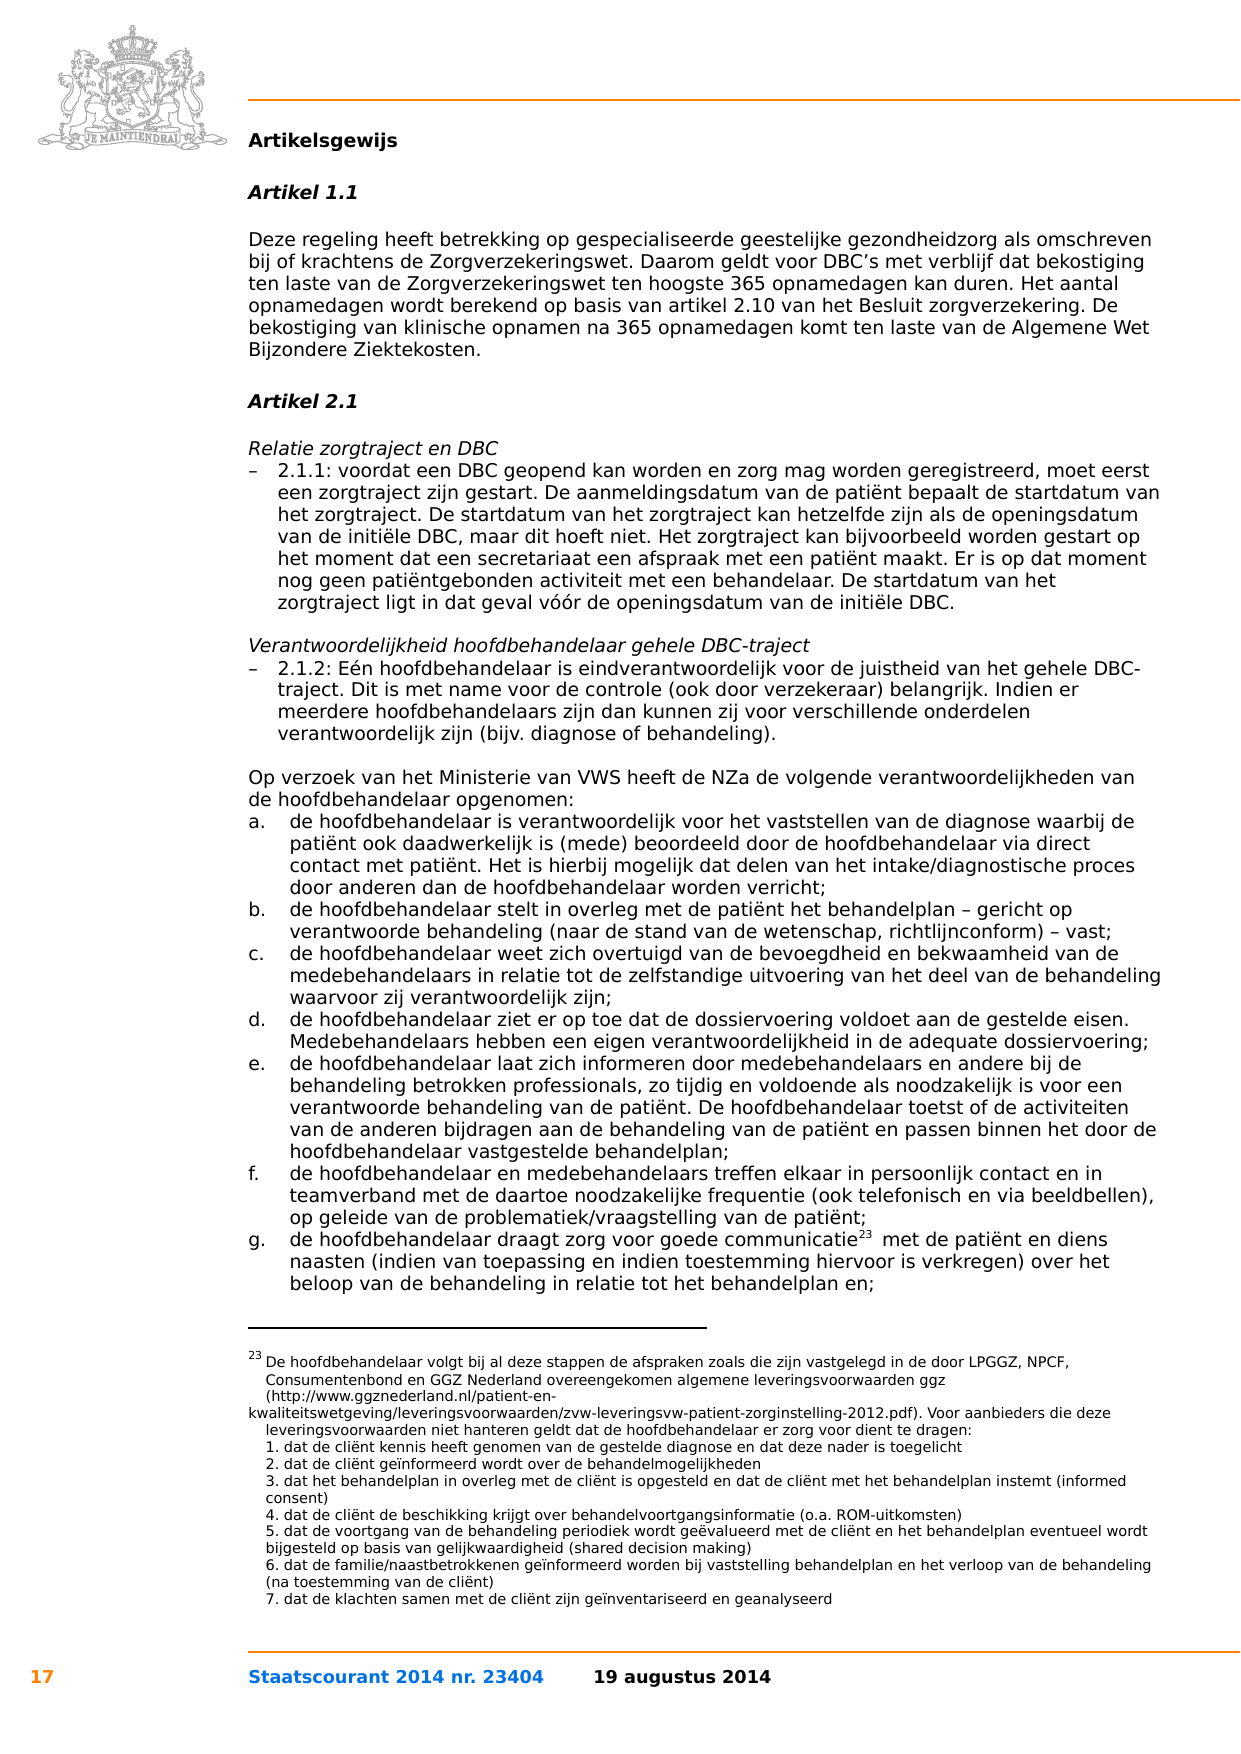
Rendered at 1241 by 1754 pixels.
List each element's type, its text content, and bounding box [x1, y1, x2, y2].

text 2. dat de cliënt geïnformeerd wordt over de behandelmogelijkheden [265, 1456, 1163, 1473]
subtitle Artikelsgewijs [248, 130, 1163, 152]
text De hoofdbehandelaar volgt bij al deze stappen de afspraken zoals die zijn vastgelegd in de door LPGGZ, NPCF, Consumentenbond en GGZ Nederland overeengekomen algemene leveringsvoorwaarden ggz (http://www.ggznederland.nl/patient-en- [248, 1349, 1163, 1405]
text 6. dat de familie/naastbetrokkenen geïnformeerd worden bij vaststelling behandelplan en het verloop van de behandeling (na toestemming van de cliënt) [265, 1557, 1163, 1591]
text – 2.1.1: voordat een DBC geopend kan worden en zorg mag worden geregistreerd, moet eerst een zorgtraject zijn gestart. De aanmeldingsdatum van de patiënt bepaalt de startdatum van het zorgtraject. De startdatum van het zorgtraject kan hetzelfde zijn als de openingsdatum van de initiële DBC, maar dit hoeft niet. Het zorgtraject kan bijvoorbeeld worden gestart op het moment dat een secretariaat een afspraak met een patiënt maakt. Er is op dat moment nog geen patiëntgebonden activiteit met een behandelaar. De startdatum van het zorgtraject ligt in dat geval vóór de openingsdatum van de initiële DBC. [248, 460, 1163, 613]
text g. de hoofdbehandelaar draagt zorg voor goede communicatie met de patiënt en diens naasten (indien van toepassing en indien toestemming hiervoor is verkregen) over het beloop van de behandeling in relatie tot het behandelplan en; [248, 1229, 1163, 1295]
picture [38, 25, 227, 150]
text 4. dat de cliënt de beschikking krijgt over behandelvoortgangsinformatie (o.a. ROM-uitkomsten) [265, 1507, 1163, 1523]
text d. de hoofdbehandelaar ziet er op toe dat de dossiervoering voldoet aan de gestelde eisen. Medebehandelaars hebben een eigen verantwoordelijkheid in de adequate dossiervoering; [248, 1009, 1163, 1053]
text 7. dat de klachten samen met de cliënt zijn geïnventariseerd en geanalyseerd [265, 1591, 1163, 1608]
text Op verzoek van het Ministerie van VWS heeft de NZa de volgende verantwoordelijkheden van de hoofdbehandelaar opgenomen: [248, 767, 1163, 811]
text 1. dat de cliënt kennis heeft genomen van de gestelde diagnose en dat deze nader is toegelicht [265, 1439, 1163, 1456]
text a. de hoofdbehandelaar is verantwoordelijk voor het vaststellen van de diagnose waarbij de patiënt ook daadwerkelijk is (mede) beoordeeld door de hoofdbehandelaar via direct contact met patiënt. Het is hierbij mogelijk dat delen van het intake/diagnostische proces door anderen dan de hoofdbehandelaar worden verricht; [248, 811, 1163, 899]
text f. de hoofdbehandelaar en medebehandelaars treffen elkaar in persoonlijk contact en in teamverband met de daartoe noodzakelijke frequentie (ook telefonisch en via beeldbellen), op geleide van de problematiek/vraagstelling van de patiënt; [248, 1163, 1163, 1229]
subtitle Artikel 2.1 [248, 391, 1163, 413]
text b. de hoofdbehandelaar stelt in overleg met de patiënt het behandelplan – gericht op verantwoorde behandeling (naar de stand van de wetenschap, richtlijnconform) – vast; [248, 899, 1163, 943]
subtitle Relatie zorgtraject en DBC [248, 438, 1163, 460]
subtitle Artikel 1.1 [248, 182, 1163, 204]
text 3. dat het behandelplan in overleg met de cliënt is opgesteld en dat de cliënt met het behandelplan instemt (informed consent) [265, 1473, 1163, 1507]
text c. de hoofdbehandelaar weet zich overtuigd van de bevoegdheid en bekwaamheid van de medebehandelaars in relatie tot de zelfstandige uitvoering van het deel van de behandeling waarvoor zij verantwoordelijk zijn; [248, 943, 1163, 1009]
text 5. dat de voortgang van de behandeling periodiek wordt geëvalueerd met de cliënt en het behandelplan eventueel wordt bijgesteld op basis van gelijkwaardigheid (shared decision making) [265, 1523, 1163, 1557]
text Deze regeling heeft betrekking op gespecialiseerde geestelijke gezondheidzorg als omschreven bij of krachtens de Zorgverzekeringswet. Daarom geldt voor DBC’s met verblijf dat bekostiging ten laste van de Zorgverzekeringswet ten hoogste 365 opnamedagen kan duren. Het aantal opnamedagen wordt berekend op basis van artikel 2.10 van het Besluit zorgverzekering. De bekostiging van klinische opnamen na 365 opnamedagen komt ten laste van de Algemene Wet Bijzondere Ziektekosten. [248, 229, 1163, 361]
text kwaliteitswetgeving/leveringsvoorwaarden/zvw-leveringsvw-patient-zorginstelling-2012.pdf). Voor aanbieders die deze leveringsvoorwaarden niet hanteren geldt dat de hoofdbehandelaar er zorg voor dient te dragen: [248, 1405, 1163, 1439]
text e. de hoofdbehandelaar laat zich informeren door medebehandelaars en andere bij de behandeling betrokken professionals, zo tijdig en voldoende als noodzakelijk is voor een verantwoorde behandeling van de patiënt. De hoofdbehandelaar toetst of de activiteiten van de anderen bijdragen aan de behandeling van de patiënt en passen binnen het door de hoofdbehandelaar vastgestelde behandelplan; [248, 1053, 1163, 1163]
subtitle Verantwoordelijkheid hoofdbehandelaar gehele DBC-traject [248, 635, 1163, 657]
text – 2.1.2: Eén hoofdbehandelaar is eindverantwoordelijk voor de juistheid van het gehele DBC-traject. Dit is met name voor de controle (ook door verzekeraar) belangrijk. Indien er meerdere hoofdbehandelaars zijn dan kunnen zij voor verschillende onderdelen verantwoordelijk zijn (bijv. diagnose of behandeling). [248, 657, 1163, 745]
